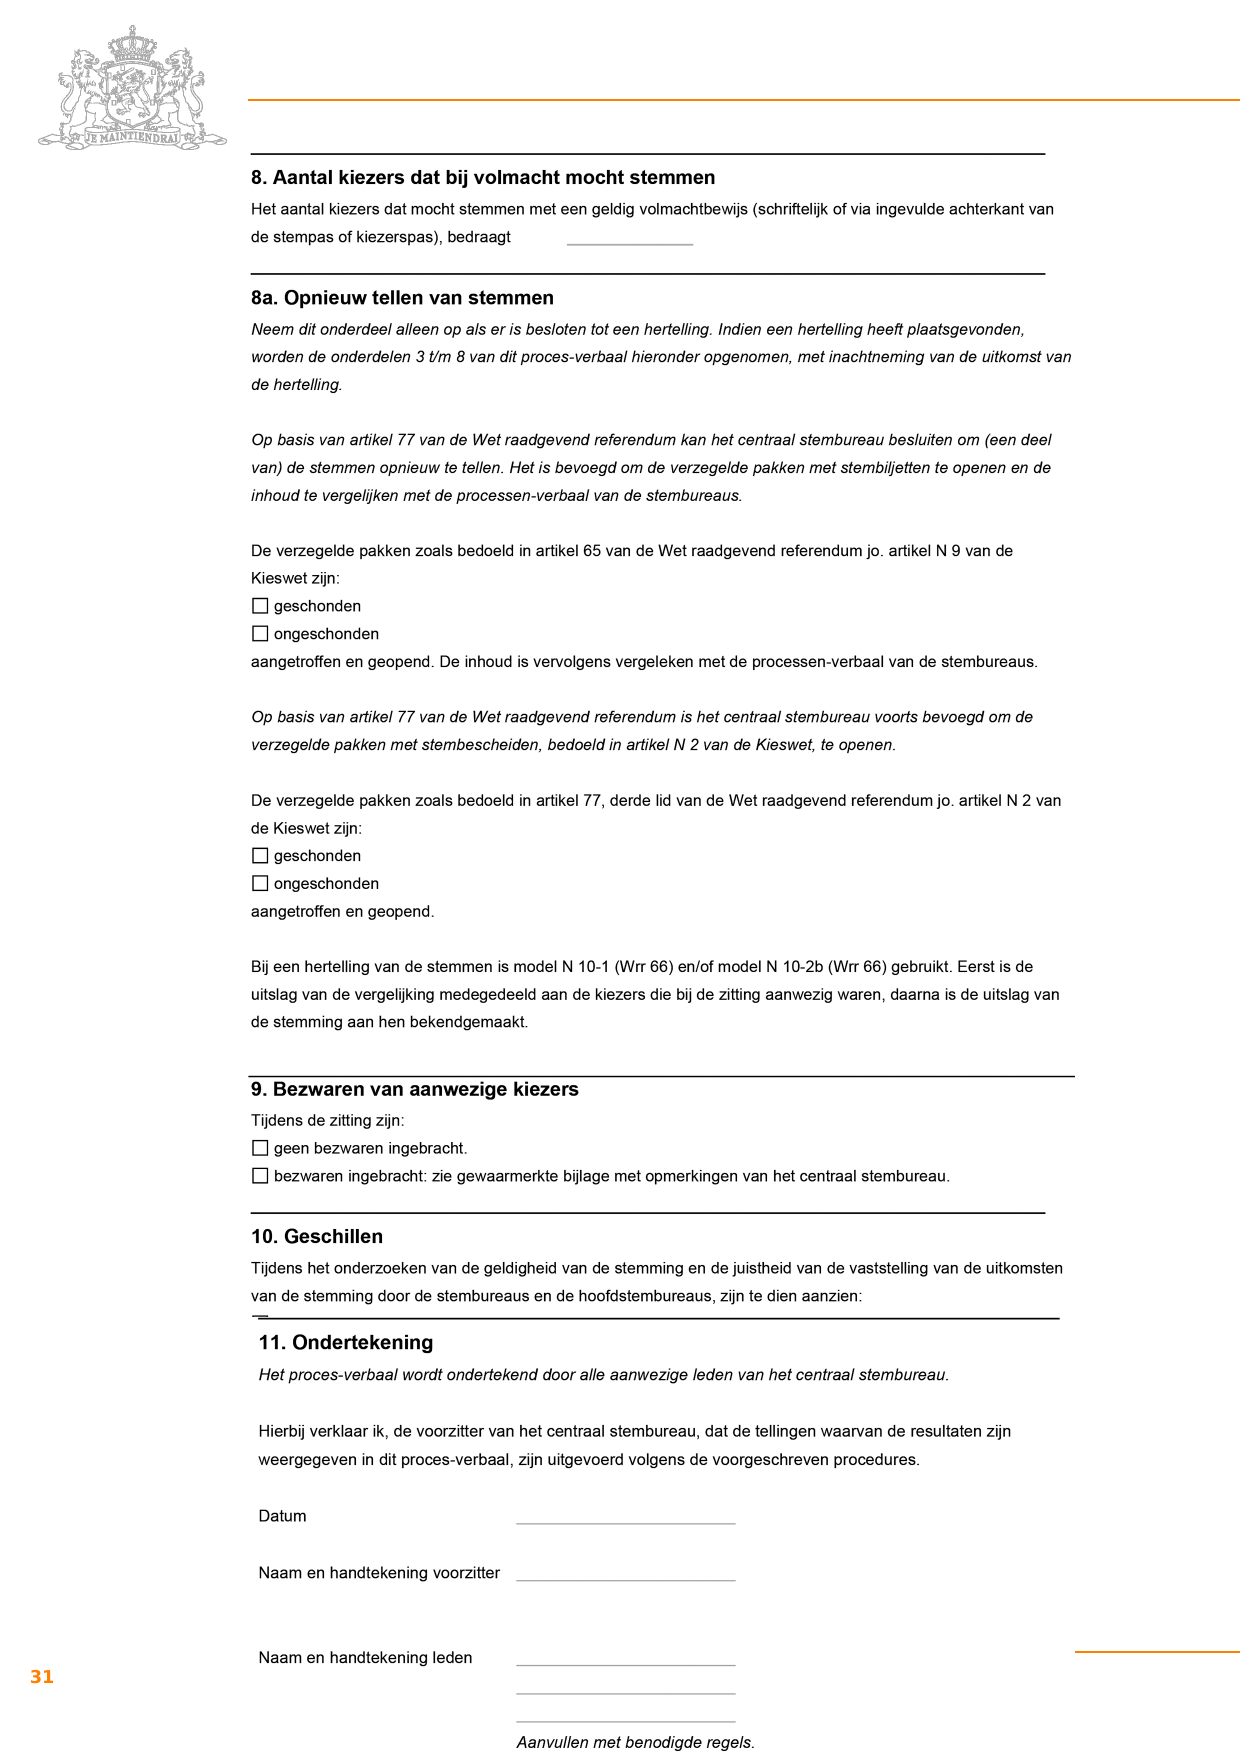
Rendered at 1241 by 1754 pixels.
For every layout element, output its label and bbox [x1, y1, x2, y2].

picture [248, 151, 1075, 1754]
picture [38, 25, 227, 150]
